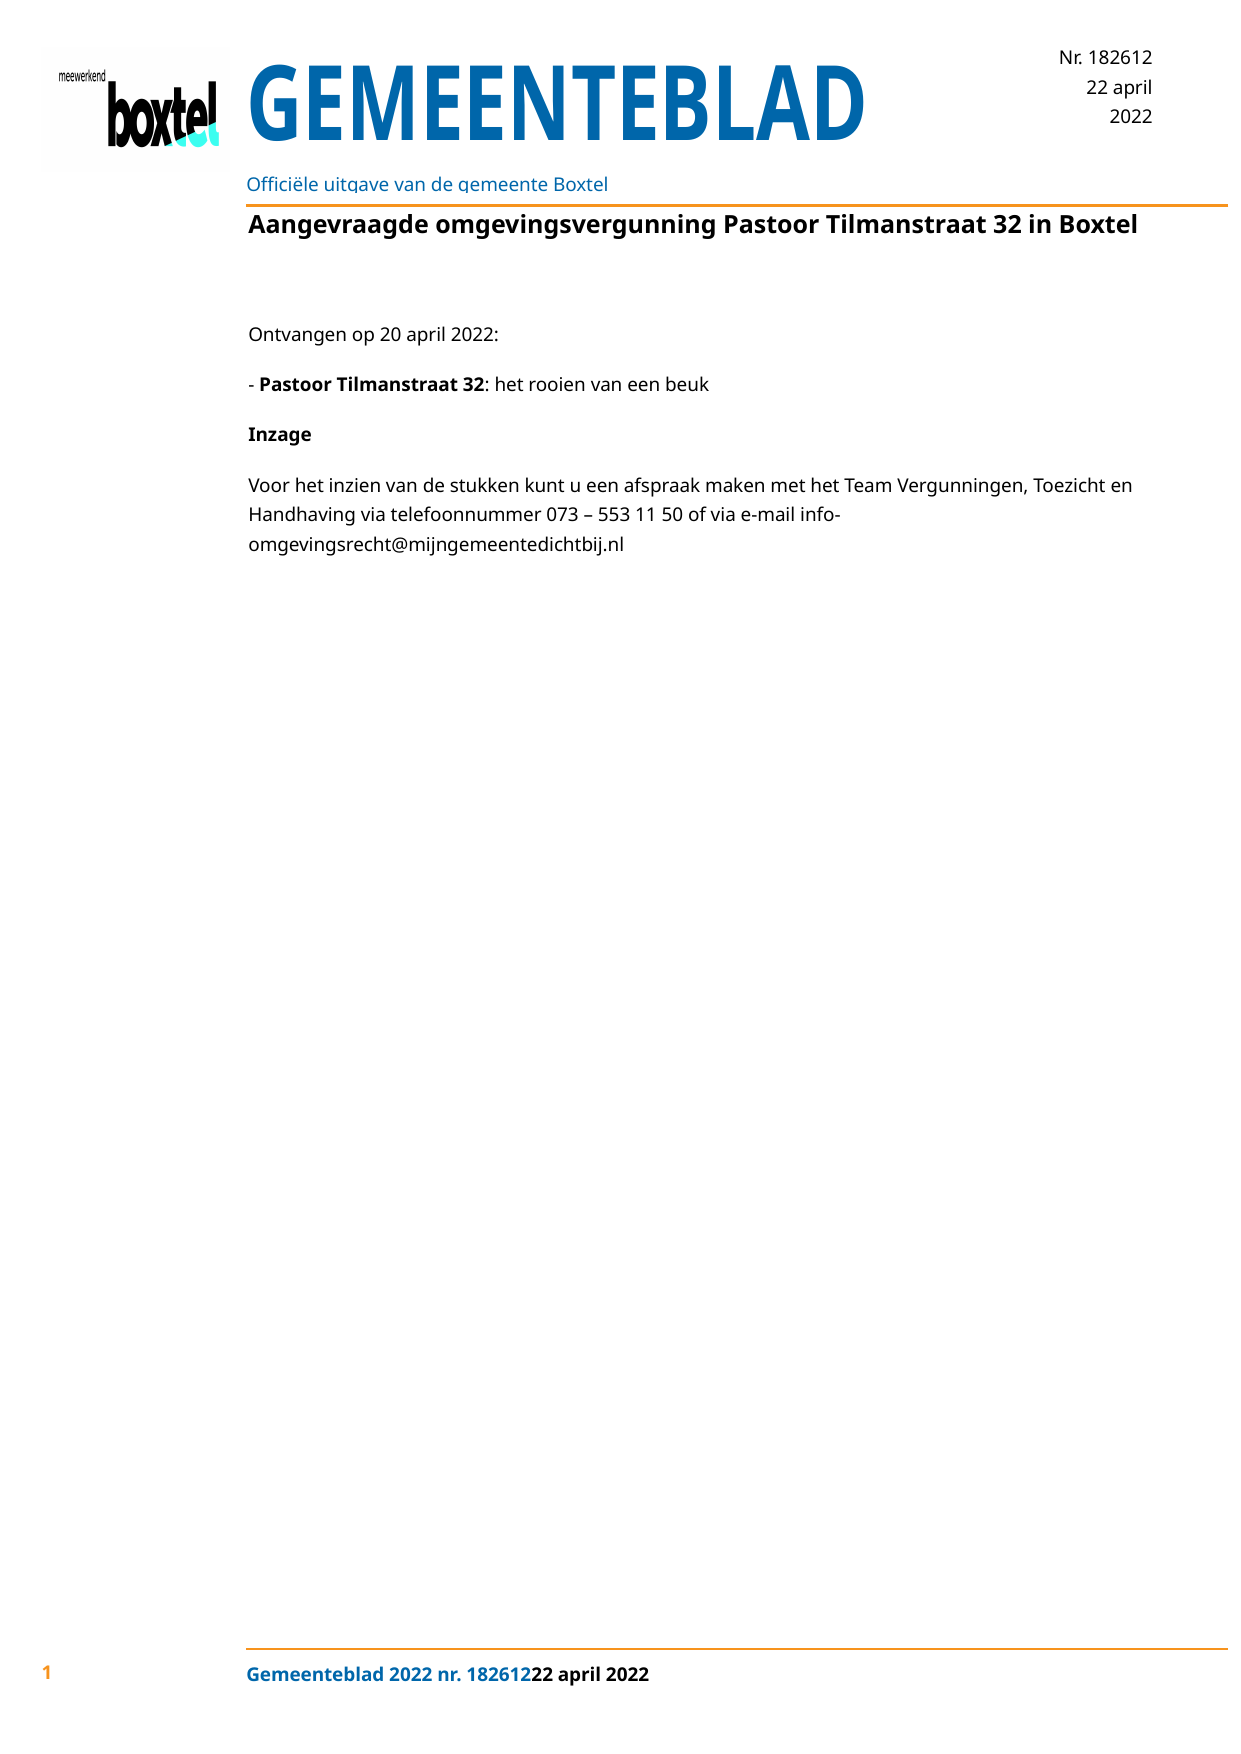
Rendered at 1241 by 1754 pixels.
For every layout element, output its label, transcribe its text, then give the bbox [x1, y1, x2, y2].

text - Pastoor Tilmanstraat 32: het rooien van een beuk [248, 371, 1152, 397]
text Ontvangen op 20 april 2022: [248, 321, 1152, 346]
text Inzage [248, 422, 1152, 447]
text Aangevraagde omgevingsvergunning Pastoor Tilmanstraat 32 in Boxtel [248, 207, 1152, 241]
picture [41, 47, 231, 172]
text Voor het inzien van de stukken kunt u een afspraak maken met het Team Vergunningen, Toezicht en Handhaving via telefoonnummer 073 – 553 11 50 of via e-mail info-omgevingsrecht@mijngemeentedichtbij.nl [248, 472, 1152, 557]
